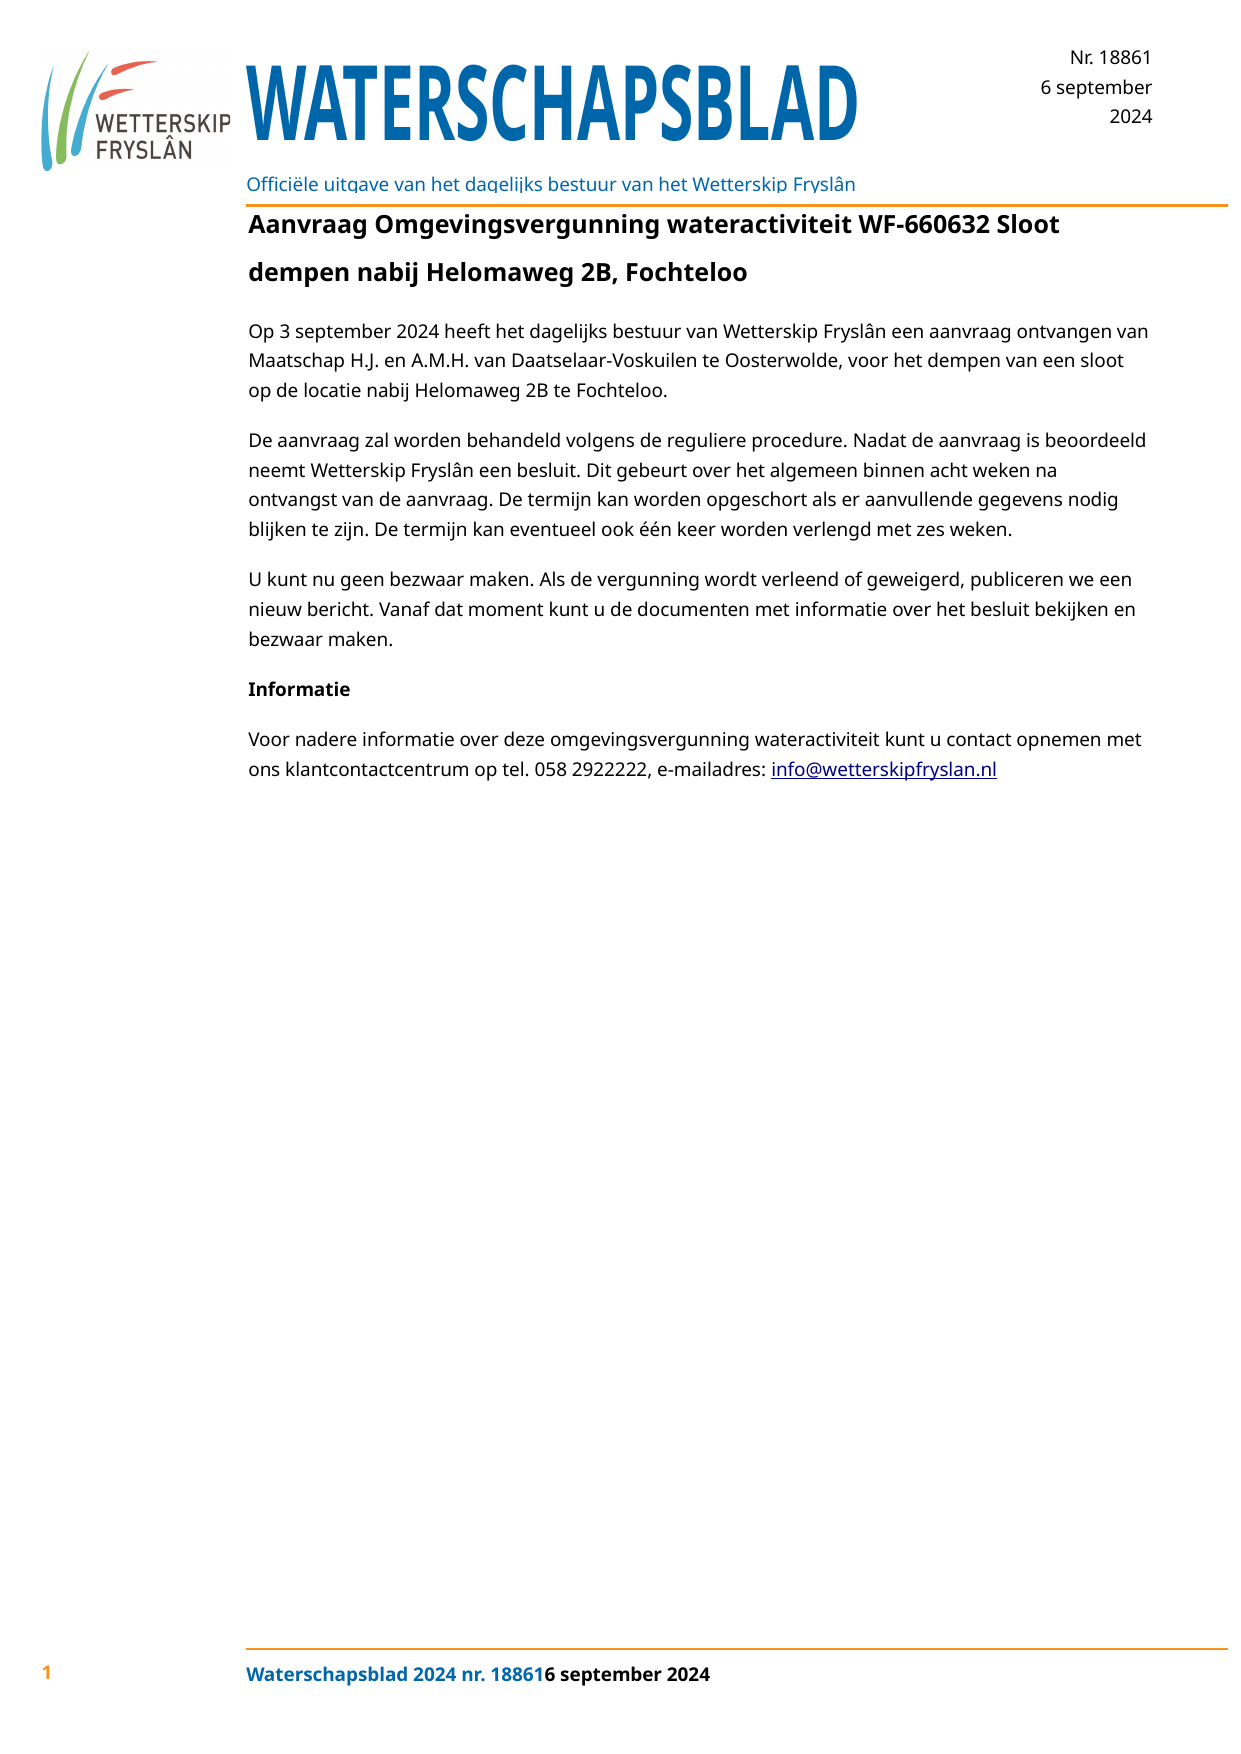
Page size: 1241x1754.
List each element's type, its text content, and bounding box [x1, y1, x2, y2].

text Informatie [248, 676, 1152, 702]
text De aanvraag zal worden behandeld volgens de reguliere procedure. Nadat de aanvraag is beoordeeld neemt Wetterskip Fryslân een besluit. Dit gebeurt over het algemeen binnen acht weken na ontvangst van de aanvraag. De termijn kan worden opgeschort als er aanvullende gegevens nodig blijken te zijn. De termijn kan eventueel ook één keer worden verlengd met zes weken. [248, 427, 1152, 542]
text Voor nadere informatie over deze omgevingsvergunning wateractiviteit kunt u contact opnemen met ons klantcontactcentrum op tel. 058 2922222, e-mailadres: info@wetterskipfryslan.nl [248, 727, 1152, 782]
text Aanvraag Omgevingsvergunning wateractiviteit WF-660632 Sloot dempen nabij Helomaweg 2B, Fochteloo [248, 207, 1152, 288]
text U kunt nu geen bezwaar maken. Als de vergunning wordt verleend of geweigerd, publiceren we een nieuw bericht. Vanaf dat moment kunt u de documenten met informatie over het besluit bekijken en bezwaar maken. [248, 567, 1152, 652]
picture [41, 47, 231, 172]
text Op 3 september 2024 heeft het dagelijks bestuur van Wetterskip Fryslân een aanvraag ontvangen van Maatschap H.J. en A.M.H. van Daatselaar-Voskuilen te Oosterwolde, voor het dempen van een sloot op de locatie nabij Helomaweg 2B te Fochteloo. [248, 318, 1152, 403]
